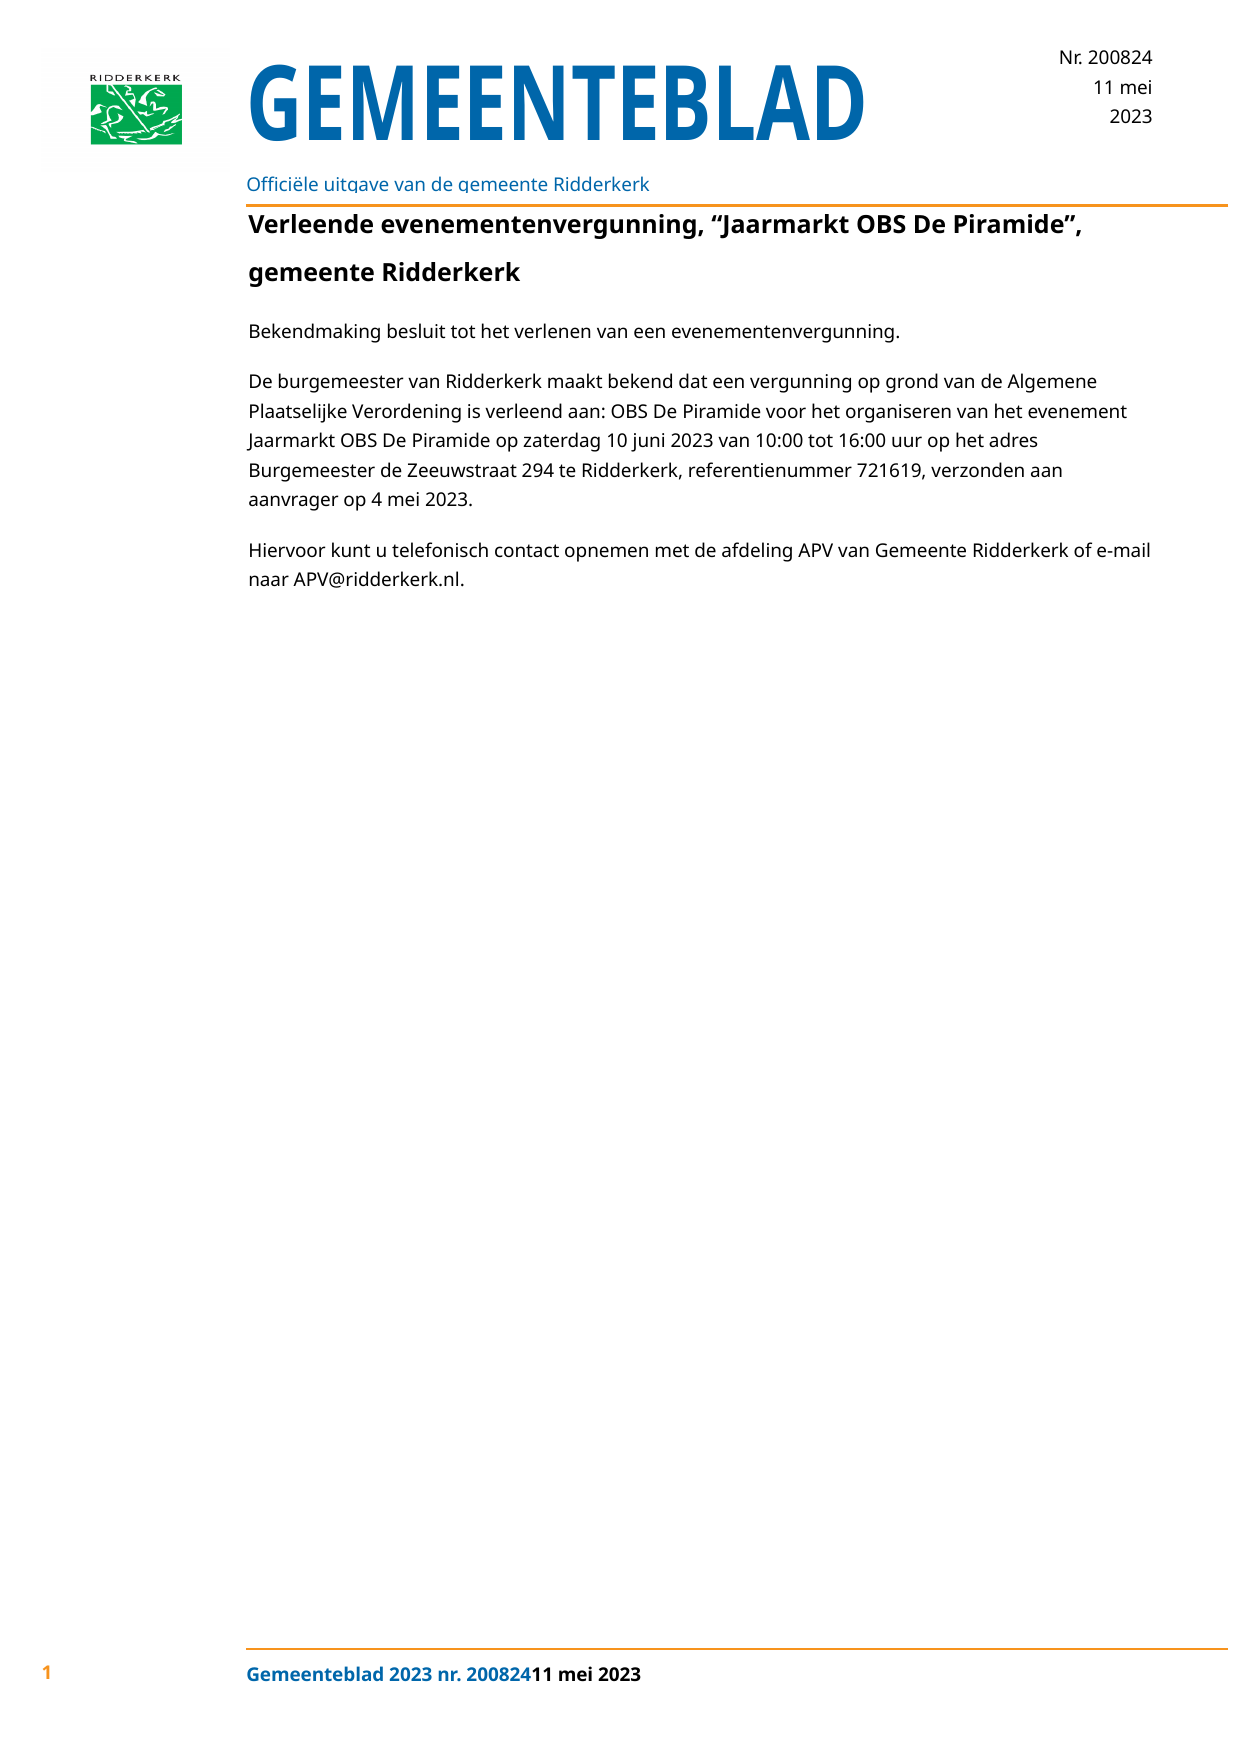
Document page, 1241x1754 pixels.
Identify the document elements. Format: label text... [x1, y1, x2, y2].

text Verleende evenementenvergunning, “Jaarmarkt OBS De Piramide”, gemeente Ridderkerk [248, 207, 1152, 288]
text Bekendmaking besluit tot het verlenen van een evenementenvergunning. [248, 318, 1152, 344]
picture [41, 47, 231, 172]
text De burgemeester van Ridderkerk maakt bekend dat een vergunning op grond van de Algemene Plaatselijke Verordening is verleend aan: OBS De Piramide voor het organiseren van het evenement Jaarmarkt OBS De Piramide op zaterdag 10 juni 2023 van 10:00 tot 16:00 uur op het adres Burgemeester de Zeeuwstraat 294 te Ridderkerk, referentienummer 721619, verzonden aan aanvrager op 4 mei 2023. [248, 368, 1152, 512]
text Hiervoor kunt u telefonisch contact opnemen met de afdeling APV van Gemeente Ridderkerk of e-mail naar APV@ridderkerk.nl. [248, 537, 1152, 592]
